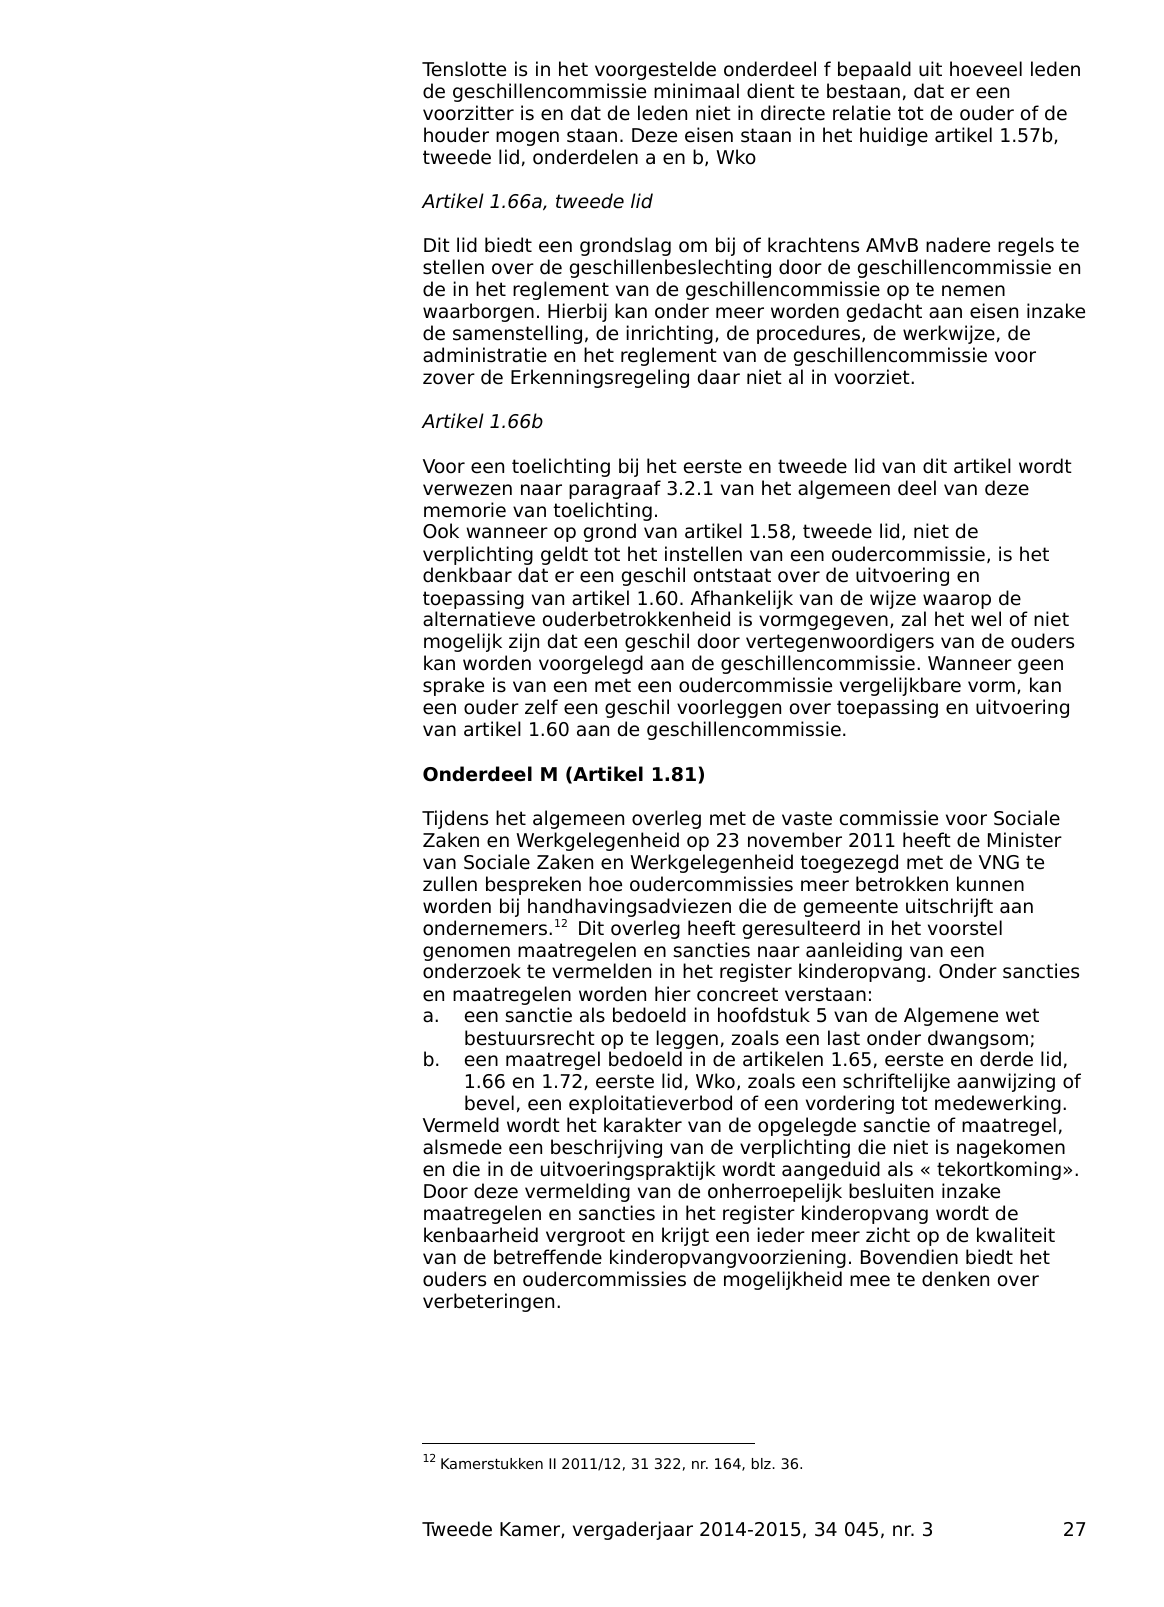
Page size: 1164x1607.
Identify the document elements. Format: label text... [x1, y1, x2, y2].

text Vermeld wordt het karakter van de opgelegde sanctie of maatregel, alsmede een beschrijving van de verplichting die niet is nagekomen en die in de uitvoeringspraktijk wordt aangeduid als « tekortkoming». Door deze vermelding van de onherroepelijk besluiten inzake maatregelen en sancties in het register kinderopvang wordt de kenbaarheid vergroot en krijgt een ieder meer zicht op de kwaliteit van de betreffende kinderopvangvoorziening. Bovendien biedt het ouders en oudercommissies de mogelijkheid mee te denken over verbeteringen. [422, 1115, 1087, 1313]
subtitle Onderdeel M (Artikel 1.81) [422, 763, 1087, 785]
text Kamerstukken II 2011/12, 31 322, nr. 164, blz. 36. [422, 1452, 1087, 1474]
text a. een sanctie als bedoeld in hoofdstuk 5 van de Algemene wet bestuursrecht op te leggen, zoals een last onder dwangsom; [422, 1005, 1087, 1049]
text Tenslotte is in het voorgestelde onderdeel f bepaald uit hoeveel leden de geschillencommissie minimaal dient te bestaan, dat er een voorzitter is en dat de leden niet in directe relatie tot de ouder of de houder mogen staan. Deze eisen staan in het huidige artikel 1.57b, tweede lid, onderdelen a en b, Wko [422, 59, 1087, 169]
subtitle Artikel 1.66a, tweede lid [422, 191, 1087, 213]
subtitle Artikel 1.66b [422, 411, 1087, 433]
text Dit lid biedt een grondslag om bij of krachtens AMvB nadere regels te stellen over de geschillenbeslechting door de geschillencommissie en de in het reglement van de geschillencommissie op te nemen waarborgen. Hierbij kan onder meer worden gedacht aan eisen inzake de samenstelling, de inrichting, de procedures, de werkwijze, de administratie en het reglement van de geschillencommissie voor zover de Erkenningsregeling daar niet al in voorziet. [422, 235, 1087, 389]
text Ook wanneer op grond van artikel 1.58, tweede lid, niet de verplichting geldt tot het instellen van een oudercommissie, is het denkbaar dat er een geschil ontstaat over de uitvoering en toepassing van artikel 1.60. Afhankelijk van de wijze waarop de alternatieve ouderbetrokkenheid is vormgegeven, zal het wel of niet mogelijk zijn dat een geschil door vertegenwoordigers van de ouders kan worden voorgelegd aan de geschillencommissie. Wanneer geen sprake is van een met een oudercommissie vergelijkbare vorm, kan een ouder zelf een geschil voorleggen over toepassing en uitvoering van artikel 1.60 aan de geschillencommissie. [422, 521, 1087, 741]
text Tijdens het algemeen overleg met de vaste commissie voor Sociale Zaken en Werkgelegenheid op 23 november 2011 heeft de Minister van Sociale Zaken en Werkgelegenheid toegezegd met de VNG te zullen bespreken hoe oudercommissies meer betrokken kunnen worden bij handhavingsadviezen die de gemeente uitschrijft aan ondernemers. Dit overleg heeft geresulteerd in het voorstel genomen maatregelen en sancties naar aanleiding van een onderzoek te vermelden in het register kinderopvang. Onder sancties en maatregelen worden hier concreet verstaan: [422, 808, 1087, 1005]
text Voor een toelichting bij het eerste en tweede lid van dit artikel wordt verwezen naar paragraaf 3.2.1 van het algemeen deel van deze memorie van toelichting. [422, 456, 1087, 521]
text b. een maatregel bedoeld in de artikelen 1.65, eerste en derde lid, 1.66 en 1.72, eerste lid, Wko, zoals een schriftelijke aanwijzing of bevel, een exploitatieverbod of een vordering tot medewerking. [422, 1049, 1087, 1115]
